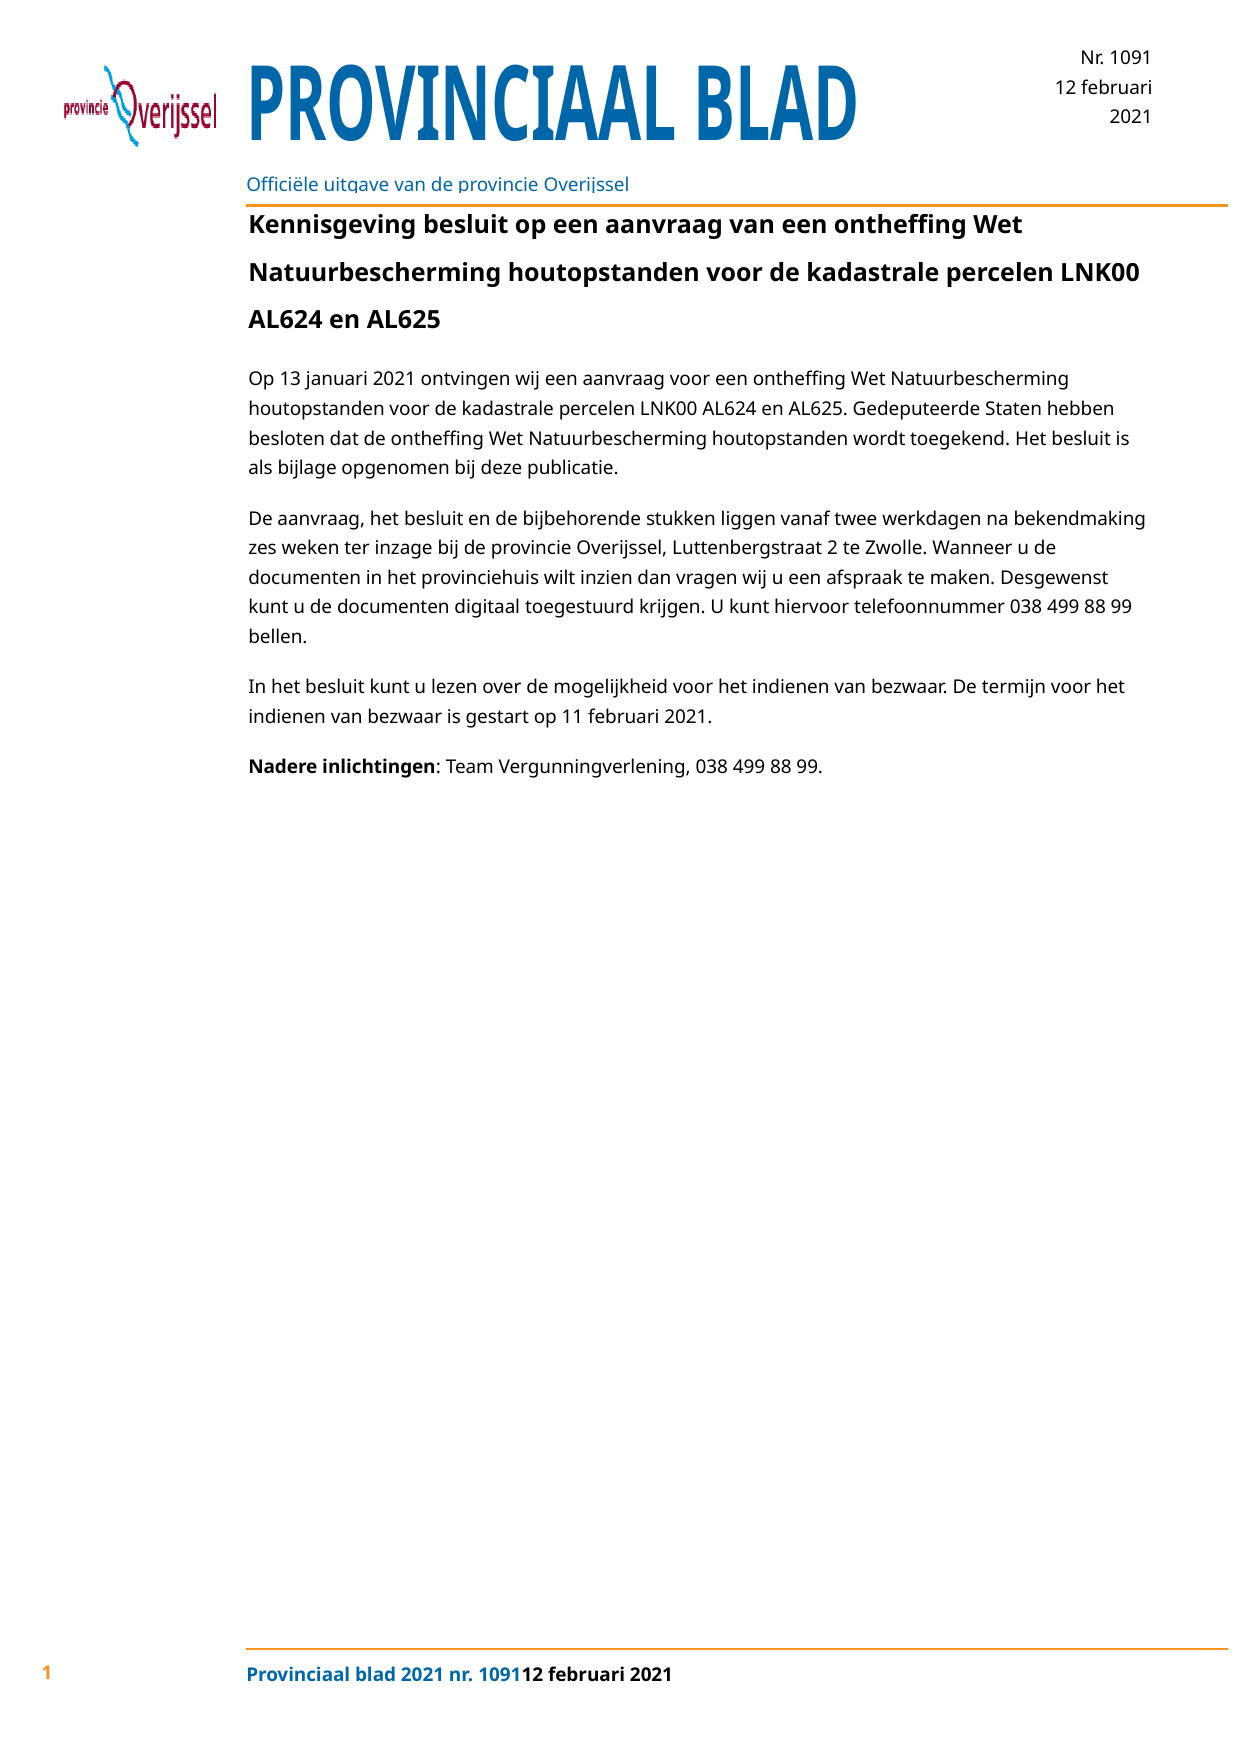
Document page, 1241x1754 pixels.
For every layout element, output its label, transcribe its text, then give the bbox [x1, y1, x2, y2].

text Op 13 januari 2021 ontvingen wij een aanvraag voor een ontheffing Wet Natuurbescherming houtopstanden voor de kadastrale percelen LNK00 AL624 en AL625. Gedeputeerde Staten hebben besloten dat de ontheffing Wet Natuurbescherming houtopstanden wordt toegekend. Het besluit is als bijlage opgenomen bij deze publicatie. [248, 366, 1152, 480]
picture [41, 47, 231, 172]
text De aanvraag, het besluit en de bijbehorende stukken liggen vanaf twee werkdagen na bekendmaking zes weken ter inzage bij de provincie Overijssel, Luttenbergstraat 2 te Zwolle. Wanneer u de documenten in het provinciehuis wilt inzien dan vragen wij u een afspraak te maken. Desgewenst kunt u de documenten digitaal toegestuurd krijgen. U kunt hiervoor telefoonnummer 038 499 88 99 bellen. [248, 505, 1152, 649]
text In het besluit kunt u lezen over de mogelijkheid voor het indienen van bezwaar. De termijn voor het indienen van bezwaar is gestart op 11 februari 2021. [248, 673, 1152, 729]
text Nadere inlichtingen: Team Vergunningverlening, 038 499 88 99. [248, 753, 1152, 779]
text Kennisgeving besluit op een aanvraag van een ontheffing Wet Natuurbescherming houtopstanden voor de kadastrale percelen LNK00 AL624 en AL625 [248, 207, 1152, 336]
